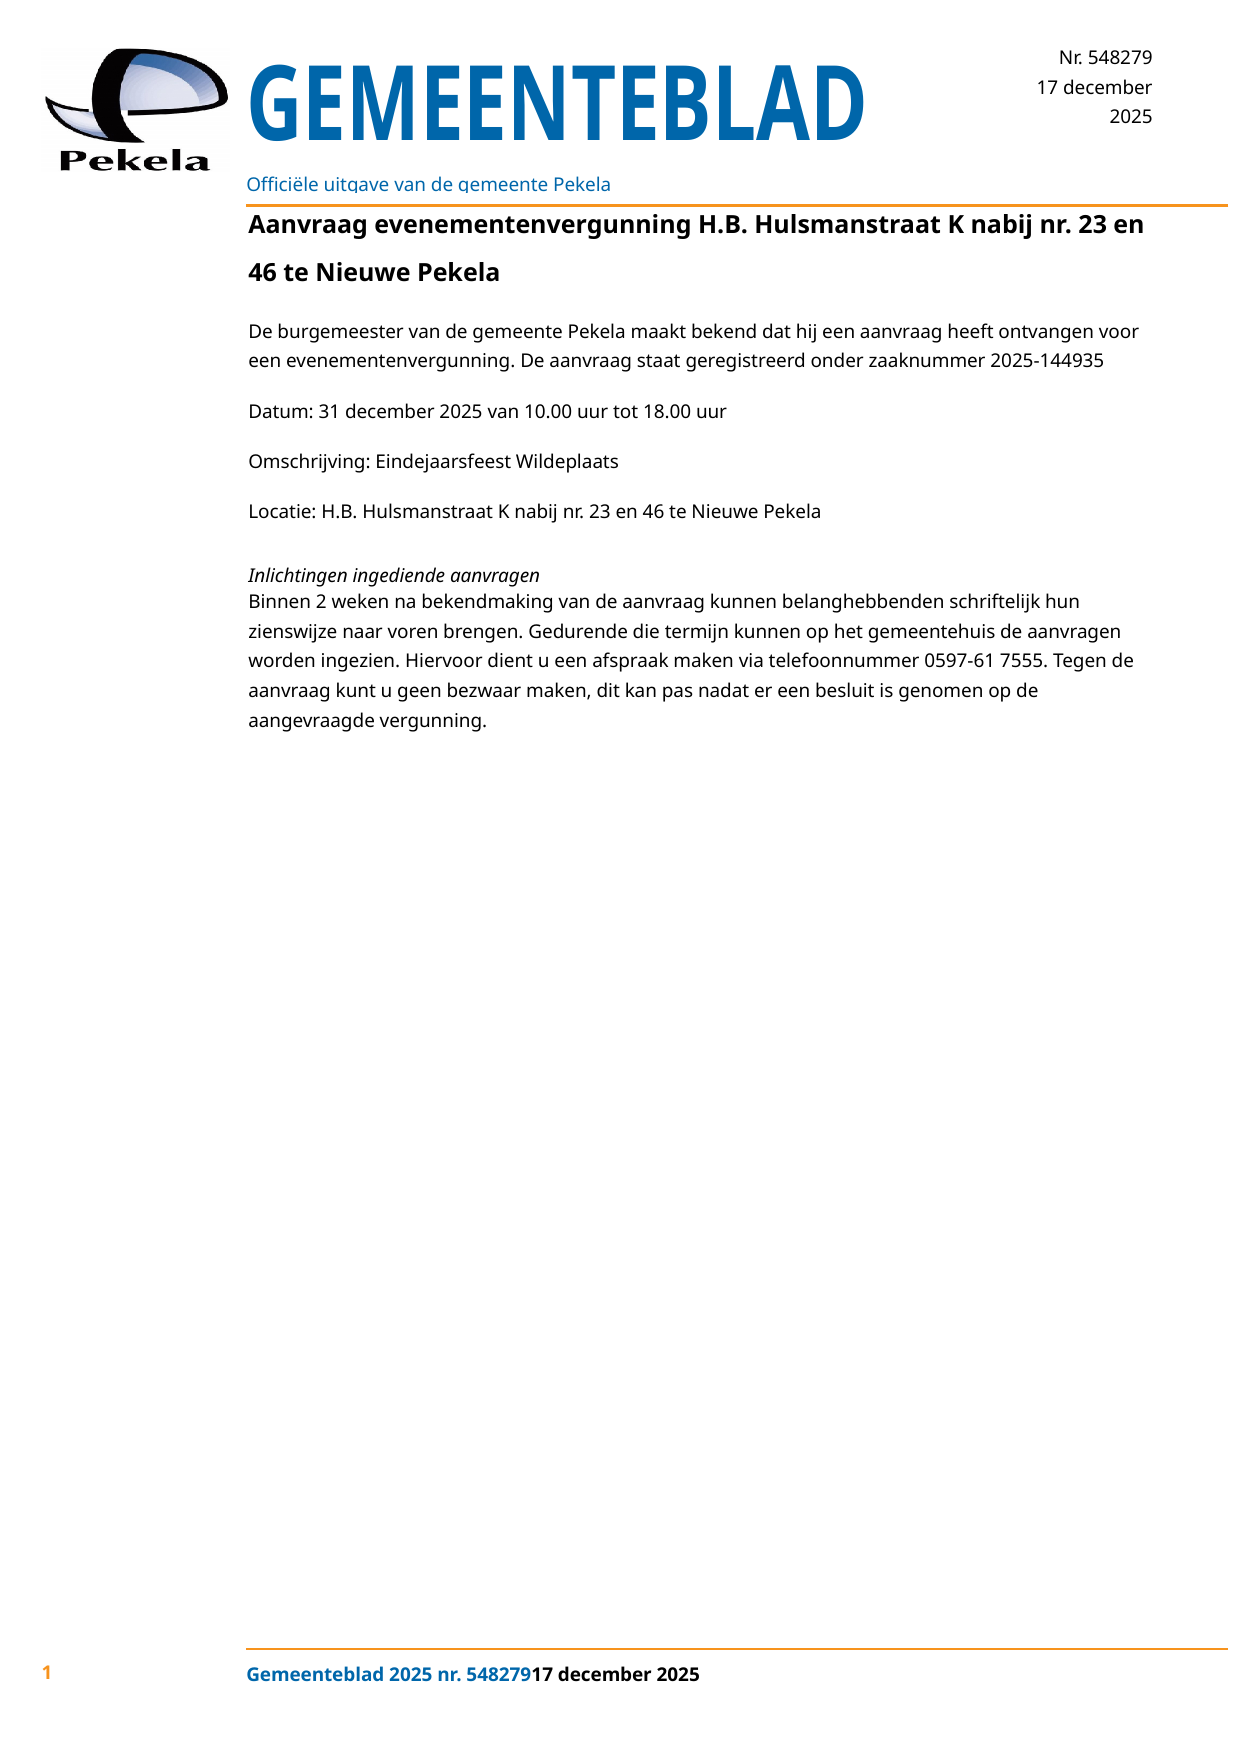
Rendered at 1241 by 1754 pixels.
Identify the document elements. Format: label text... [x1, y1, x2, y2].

text Datum: 31 december 2025 van 10.00 uur tot 18.00 uur [248, 398, 1152, 424]
text Aanvraag evenementenvergunning H.B. Hulsmanstraat K nabij nr. 23 en 46 te Nieuwe Pekela [248, 207, 1152, 288]
text Inlichtingen ingediende aanvragen [248, 563, 1152, 588]
text Omschrijving: Eindejaarsfeest Wildeplaats [248, 448, 1152, 474]
text De burgemeester van de gemeente Pekela maakt bekend dat hij een aanvraag heeft ontvangen voor een evenementenvergunning. De aanvraag staat geregistreerd onder zaaknummer 2025-144935 [248, 318, 1152, 373]
text Binnen 2 weken na bekendmaking van de aanvraag kunnen belanghebbenden schriftelijk hun zienswijze naar voren brengen. Gedurende die termijn kunnen op het gemeentehuis de aanvragen worden ingezien. Hiervoor dient u een afspraak maken via telefoonnummer 0597-61 7555. Tegen de aanvraag kunt u geen bezwaar maken, dit kan pas nadat er een besluit is genomen op de aangevraagde vergunning. [248, 588, 1152, 732]
picture [41, 47, 231, 172]
text Locatie: H.B. Hulsmanstraat K nabij nr. 23 en 46 te Nieuwe Pekela [248, 499, 1152, 524]
